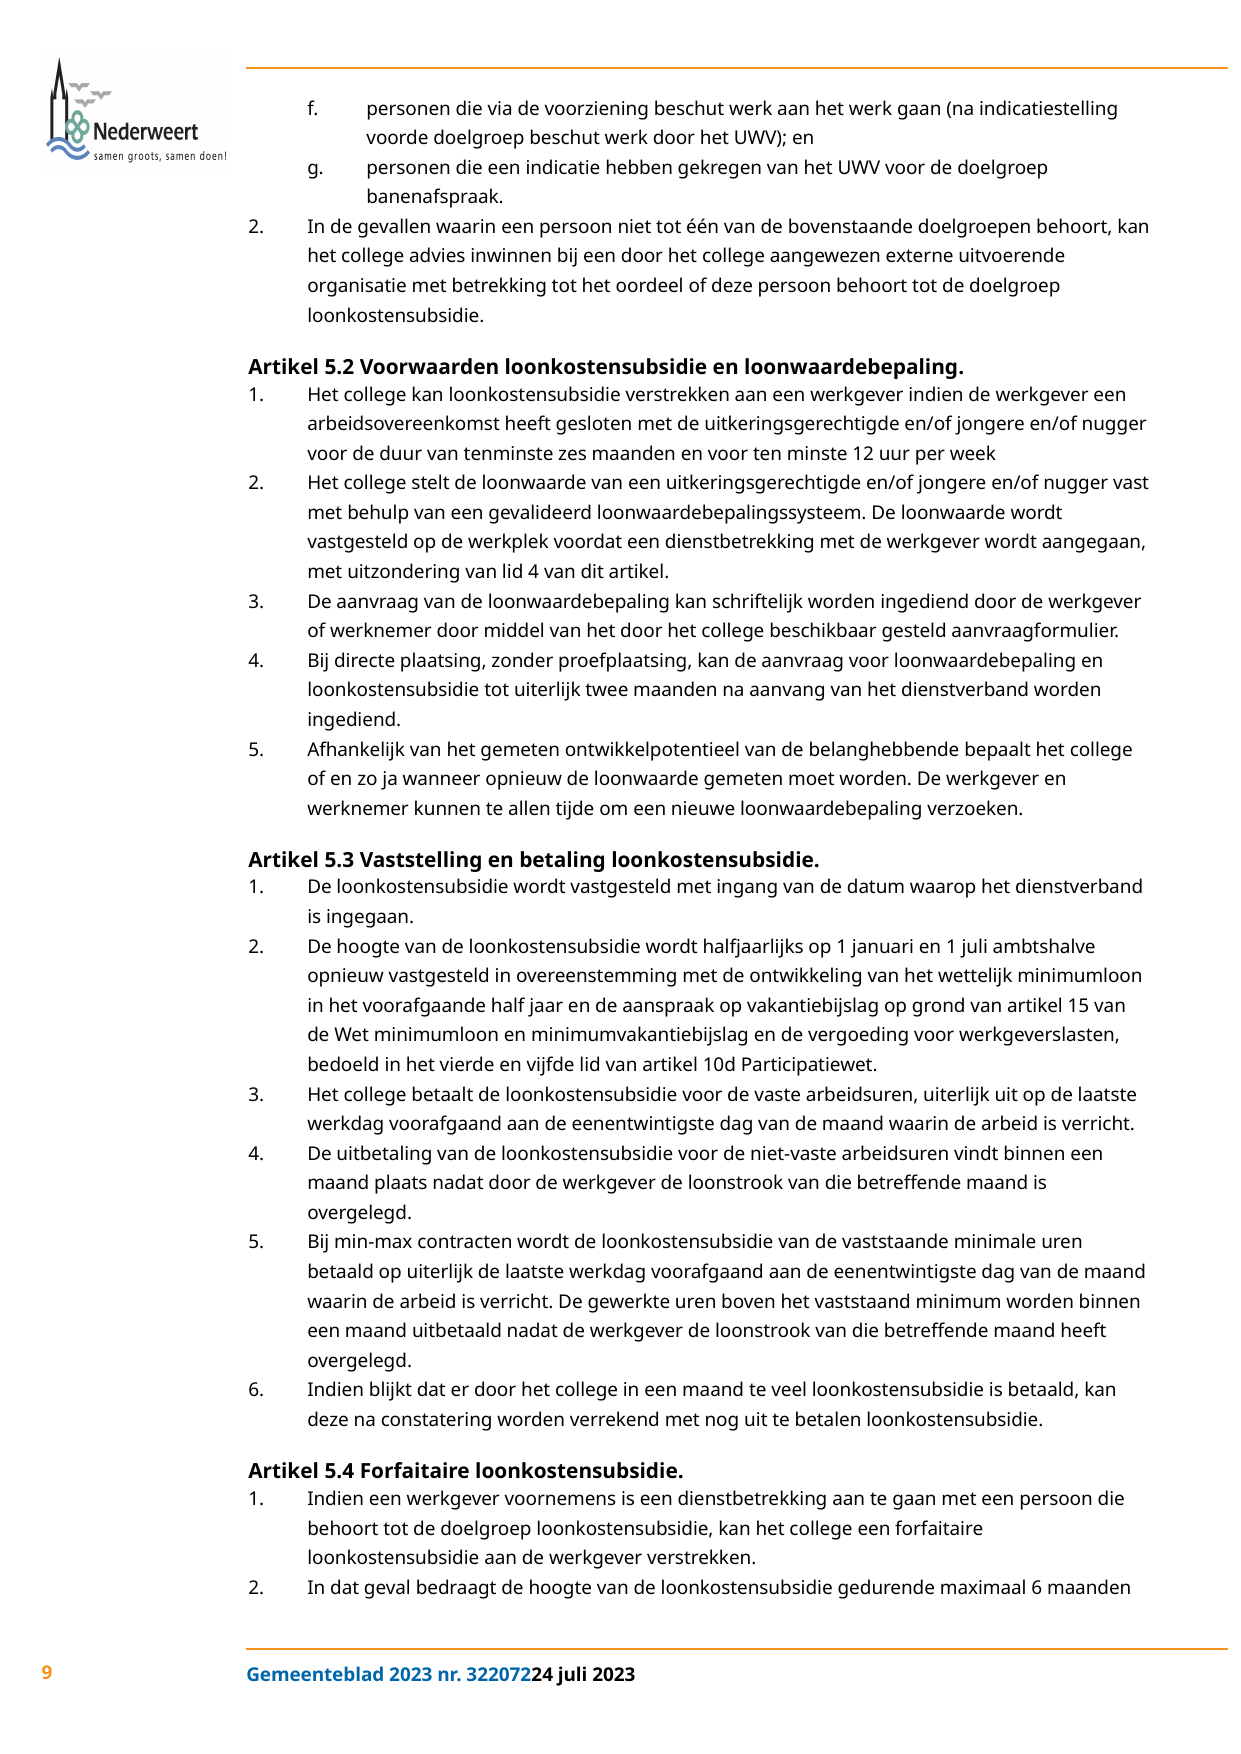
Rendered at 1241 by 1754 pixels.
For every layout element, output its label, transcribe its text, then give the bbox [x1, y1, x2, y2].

list Het college stelt de loonwaarde van een uitkeringsgerechtigde en/of jongere en/of nugger vast met behulp van een gevalideerd loonwaardebepalingssysteem. De loonwaarde wordt vastgesteld op de werkplek voordat een dienstbetrekking met de werkgever wordt aangegaan, met uitzondering van lid 4 van dit artikel. [248, 469, 1152, 584]
list In dat geval bedraagt de hoogte van de loonkostensubsidie gedurende maximaal 6 maanden [248, 1574, 1152, 1599]
list Afhankelijk van het gemeten ontwikkelpotentieel van de belanghebbende bepaalt het college of en zo ja wanneer opnieuw de loonwaarde gemeten moet worden. De werkgever en werknemer kunnen te allen tijde om een nieuwe loonwaardebepaling verzoeken. [248, 736, 1152, 821]
list Bij directe plaatsing, zonder proefplaatsing, kan de aanvraag voor loonwaardebepaling en loonkostensubsidie tot uiterlijk twee maanden na aanvang van het dienstverband worden ingediend. [248, 647, 1152, 732]
list De hoogte van de loonkostensubsidie wordt halfjaarlijks op 1 januari en 1 juli ambtshalve opnieuw vastgesteld in overeenstemming met de ontwikkeling van het wettelijk minimumloon in het voorafgaande half jaar en de aanspraak op vakantiebijslag op grond van artikel 15 van de Wet minimumloon en minimumvakantiebijslag en de vergoeding voor werkgeverslasten, bedoeld in het vierde en vijfde lid van artikel 10d Participatiewet. [248, 933, 1152, 1077]
list In de gevallen waarin een persoon niet tot één van de bovenstaande doelgroepen behoort, kan het college advies inwinnen bij een door het college aangewezen externe uitvoerende organisatie met betrekking tot het oordeel of deze persoon behoort tot de doelgroep loonkostensubsidie. [248, 213, 1152, 328]
list De aanvraag van de loonwaardebepaling kan schriftelijk worden ingediend door de werkgever of werknemer door middel van het door het college beschikbaar gesteld aanvraagformulier. [248, 588, 1152, 643]
text Artikel 5.4 Forfaitaire loonkostensubsidie. [248, 1457, 1152, 1485]
list Het college kan loonkostensubsidie verstrekken aan een werkgever indien de werkgever een arbeidsovereenkomst heeft gesloten met de uitkeringsgerechtigde en/of jongere en/of nugger voor de duur van tenminste zes maanden en voor ten minste 12 uur per week [248, 381, 1152, 466]
list Het college betaalt de loonkostensubsidie voor de vaste arbeidsuren, uiterlijk uit op de laatste werkdag voorafgaand aan de eenentwintigste dag van de maand waarin de arbeid is verricht. [248, 1081, 1152, 1136]
list Indien een werkgever voornemens is een dienstbetrekking aan te gaan met een persoon die behoort tot de doelgroep loonkostensubsidie, kan het college een forfaitaire loonkostensubsidie aan de werkgever verstrekken. [248, 1485, 1152, 1570]
text Artikel 5.3 Vaststelling en betaling loonkostensubsidie. [248, 845, 1152, 874]
list personen die via de voorziening beschut werk aan het werk gaan (na indicatiestelling voorde doelgroep beschut werk door het UWV); en [307, 95, 1152, 150]
text Artikel 5.2 Voorwaarden loonkostensubsidie en loonwaardebepaling. [248, 352, 1152, 381]
list De uitbetaling van de loonkostensubsidie voor de niet-vaste arbeidsuren vindt binnen een maand plaats nadat door de werkgever de loonstrook van die betreffende maand is overgelegd. [248, 1140, 1152, 1225]
list De loonkostensubsidie wordt vastgesteld met ingang van de datum waarop het dienstverband is ingegaan. [248, 874, 1152, 929]
list personen die een indicatie hebben gekregen van het UWV voor de doelgroep banenafspraak. [307, 154, 1152, 209]
picture [41, 47, 231, 172]
list Bij min-max contracten wordt de loonkostensubsidie van de vaststaande minimale uren betaald op uiterlijk de laatste werkdag voorafgaand aan de eenentwintigste dag van de maand waarin de arbeid is verricht. De gewerkte uren boven het vaststaand minimum worden binnen een maand uitbetaald nadat de werkgever de loonstrook van die betreffende maand heeft overgelegd. [248, 1229, 1152, 1373]
list Indien blijkt dat er door het college in een maand te veel loonkostensubsidie is betaald, kan deze na constatering worden verrekend met nog uit te betalen loonkostensubsidie. [248, 1377, 1152, 1432]
